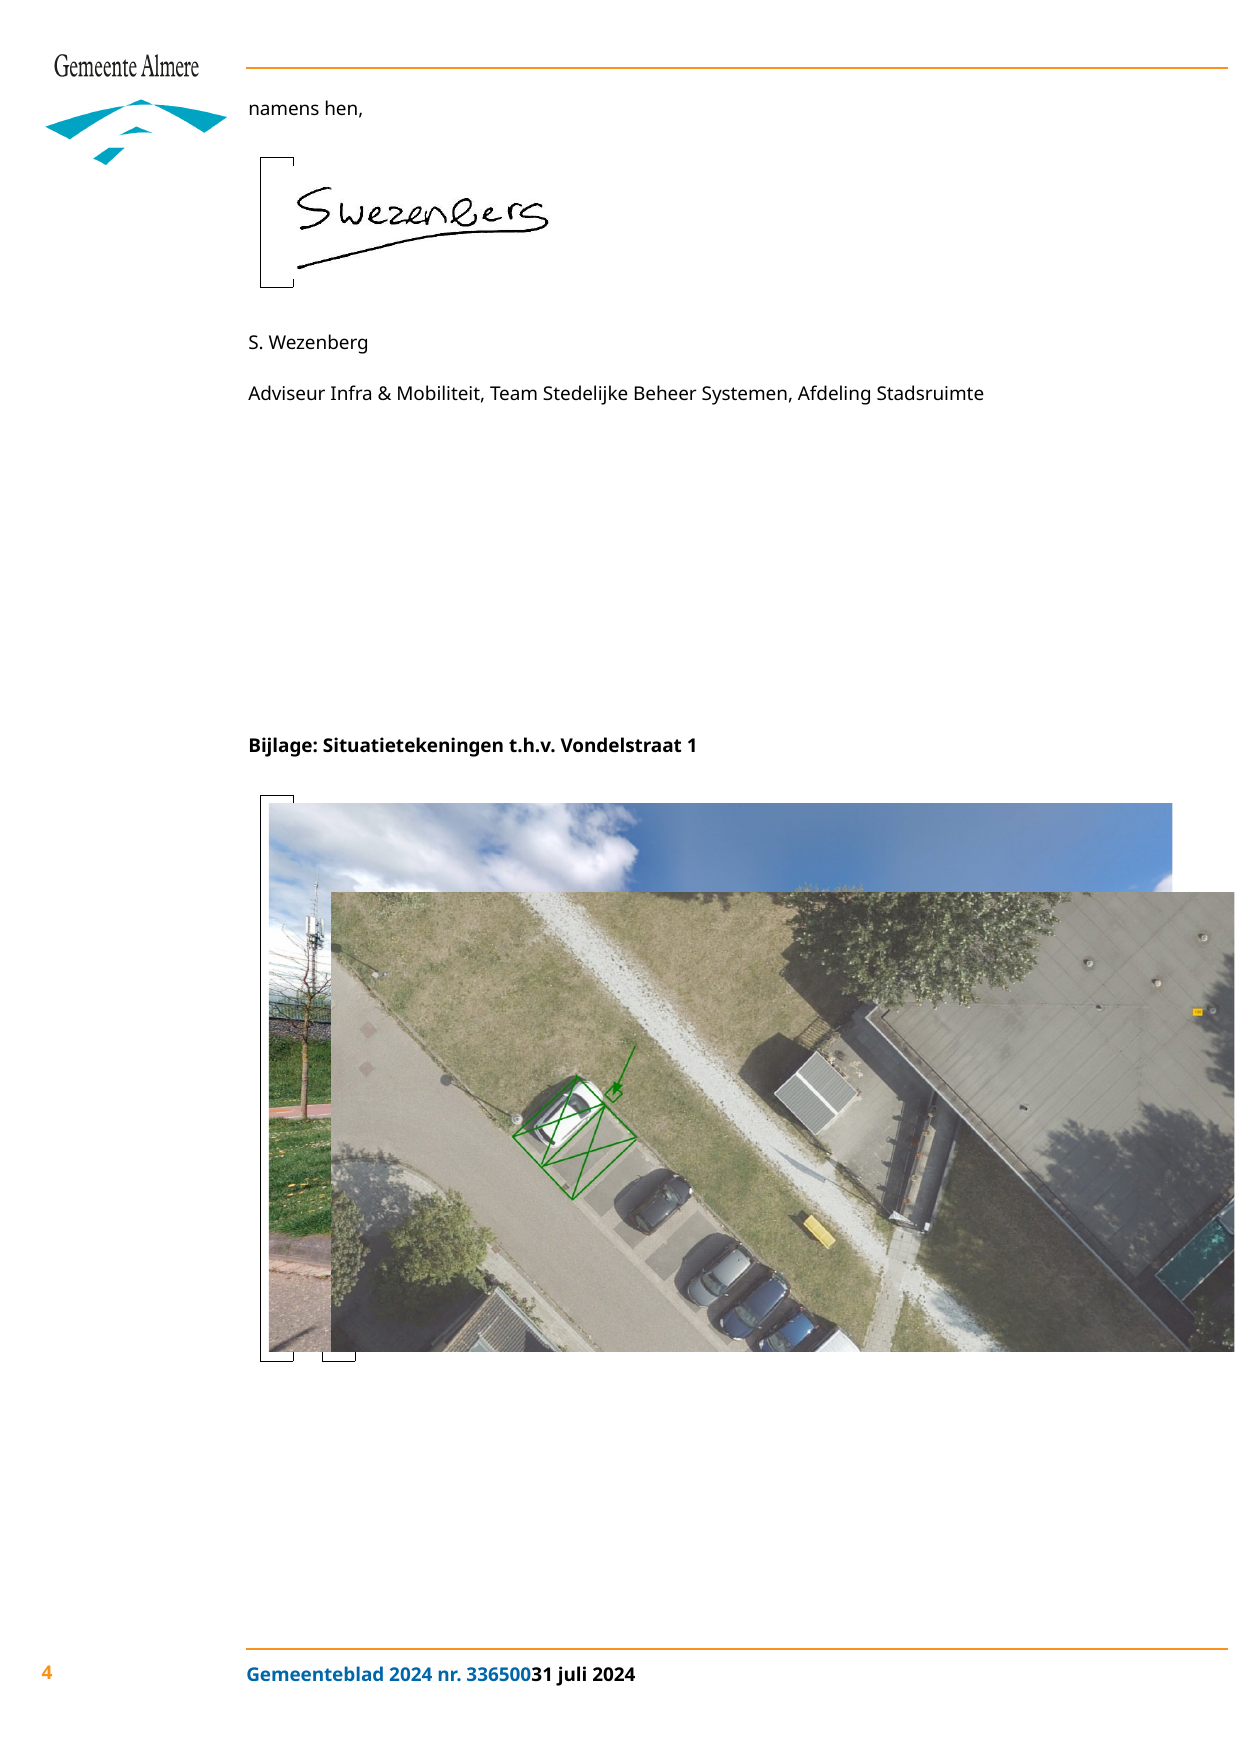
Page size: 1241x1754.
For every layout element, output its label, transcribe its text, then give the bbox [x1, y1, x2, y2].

picture [41, 47, 231, 172]
text Bijlage: Situatietekeningen t.h.v. Vondelstraat 1 [248, 733, 1152, 758]
text namens hen, [248, 95, 1152, 121]
text Adviseur Infra & Mobiliteit, Team Stedelijke Beheer Systemen, Afdeling Stadsruimte [248, 380, 1152, 406]
picture [268, 166, 576, 279]
text S. Wezenberg [248, 329, 1152, 355]
picture [268, 803, 1235, 1352]
